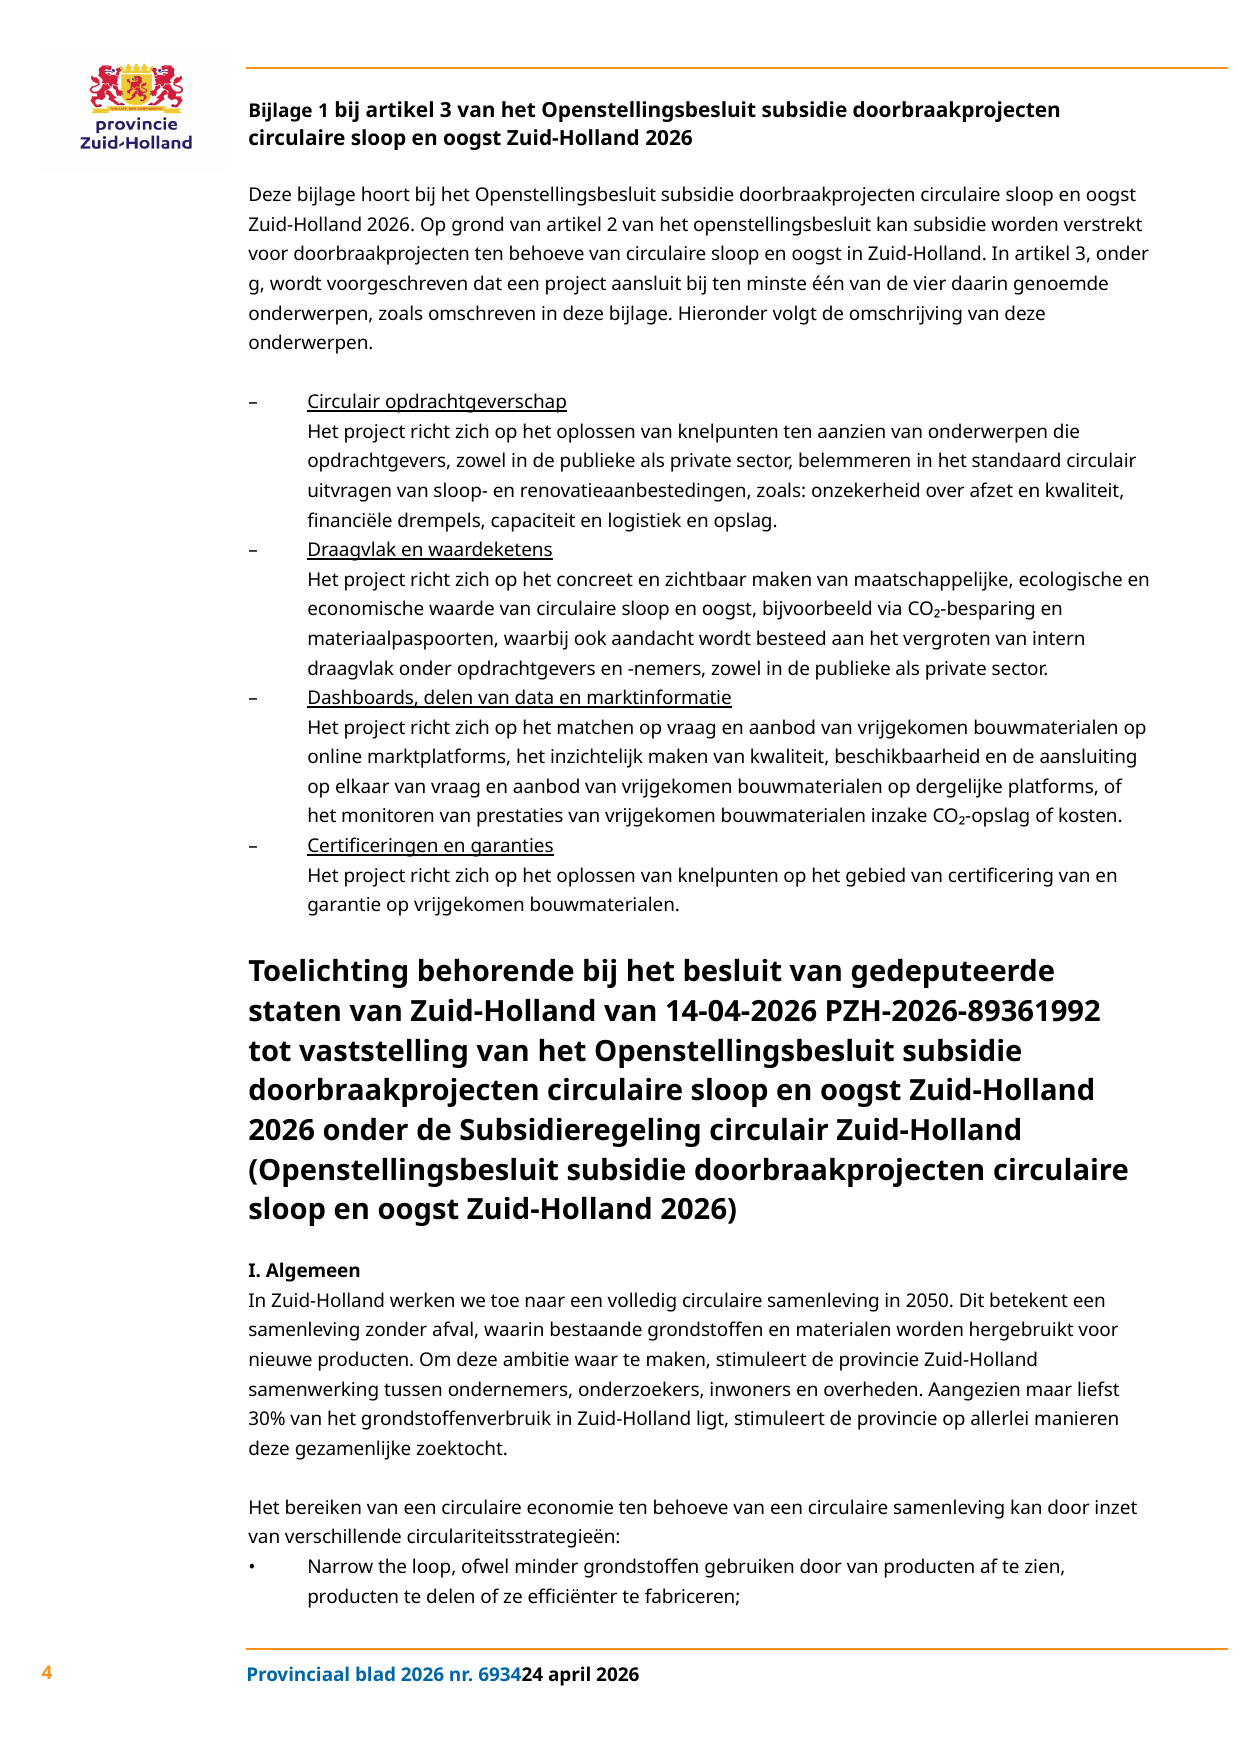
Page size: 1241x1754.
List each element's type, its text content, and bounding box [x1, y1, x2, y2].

text In Zuid-Holland werken we toe naar een volledig circulaire samenleving in 2050. Dit betekent een samenleving zonder afval, waarin bestaande grondstoffen en materialen worden hergebruikt voor nieuwe producten. Om deze ambitie waar te maken, stimuleert de provincie Zuid-Holland samenwerking tussen ondernemers, onderzoekers, inwoners en overheden. Aangezien maar liefst 30% van het grondstoffenverbruik in Zuid-Holland ligt, stimuleert de provincie op allerlei manieren deze gezamenlijke zoektocht. [248, 1287, 1152, 1461]
list Narrow the loop, ofwel minder grondstoffen gebruiken door van producten af te zien, producten te delen of ze efficiënter te fabriceren; [248, 1553, 1152, 1609]
list Certificeringen en garanties [248, 832, 1152, 858]
list Draagvlak en waardeketens [248, 536, 1152, 562]
picture [41, 47, 231, 172]
text Deze bijlage hoort bij het Openstellingsbesluit subsidie doorbraakprojecten circulaire sloop en oogst Zuid-Holland 2026. Op grond van artikel 2 van het openstellingsbesluit kan subsidie worden verstrekt voor doorbraakprojecten ten behoeve van circulaire sloop en oogst in Zuid-Holland. In artikel 3, onder g, wordt voorgeschreven dat een project aansluit bij ten minste één van de vier daarin genoemde onderwerpen, zoals omschreven in deze bijlage. Hieronder volgt de omschrijving van deze onderwerpen. [248, 181, 1152, 355]
list Het project richt zich op het matchen op vraag en aanbod van vrijgekomen bouwmaterialen op online marktplatforms, het inzichtelijk maken van kwaliteit, beschikbaarheid en de aansluiting op elkaar van vraag en aanbod van vrijgekomen bouwmaterialen op dergelijke platforms, of het monitoren van prestaties van vrijgekomen bouwmaterialen inzake CO₂-opslag of kosten. [248, 714, 1152, 828]
text Toelichting behorende bij het besluit van gedeputeerde staten van Zuid-Holland van 14-04-2026 PZH-2026-89361992 tot vaststelling van het Openstellingsbesluit subsidie doorbraakprojecten circulaire sloop en oogst Zuid-Holland 2026 onder de Subsidieregeling circulair Zuid-Holland (Openstellingsbesluit subsidie doorbraakprojecten circulaire sloop en oogst Zuid-Holland 2026) [248, 951, 1152, 1228]
text I. Algemeen [248, 1257, 1152, 1283]
list Het project richt zich op het concreet en zichtbaar maken van maatschappelijke, ecologische en economische waarde van circulaire sloop en oogst, bijvoorbeeld via CO₂-besparing en materiaalpaspoorten, waarbij ook aandacht wordt besteed aan het vergroten van intern draagvlak onder opdrachtgevers en -nemers, zowel in de publieke als private sector. [248, 566, 1152, 680]
text Bijlage 1 bij artikel 3 van het Openstellingsbesluit subsidie doorbraakprojecten circulaire sloop en oogst Zuid-Holland 2026 [248, 95, 1152, 152]
list Dashboards, delen van data en marktinformatie [248, 684, 1152, 710]
list Circulair opdrachtgeverschap [248, 388, 1152, 414]
text Het bereiken van een circulaire economie ten behoeve van een circulaire samenleving kan door inzet van verschillende circulariteitsstrategieën: [248, 1494, 1152, 1549]
list Het project richt zich op het oplossen van knelpunten ten aanzien van onderwerpen die opdrachtgevers, zowel in de publieke als private sector, belemmeren in het standaard circulair uitvragen van sloop- en renovatieaanbestedingen, zoals: onzekerheid over afzet en kwaliteit, financiële drempels, capaciteit en logistiek en opslag. [248, 418, 1152, 532]
list Het project richt zich op het oplossen van knelpunten op het gebied van certificering van en garantie op vrijgekomen bouwmaterialen. [248, 862, 1152, 917]
